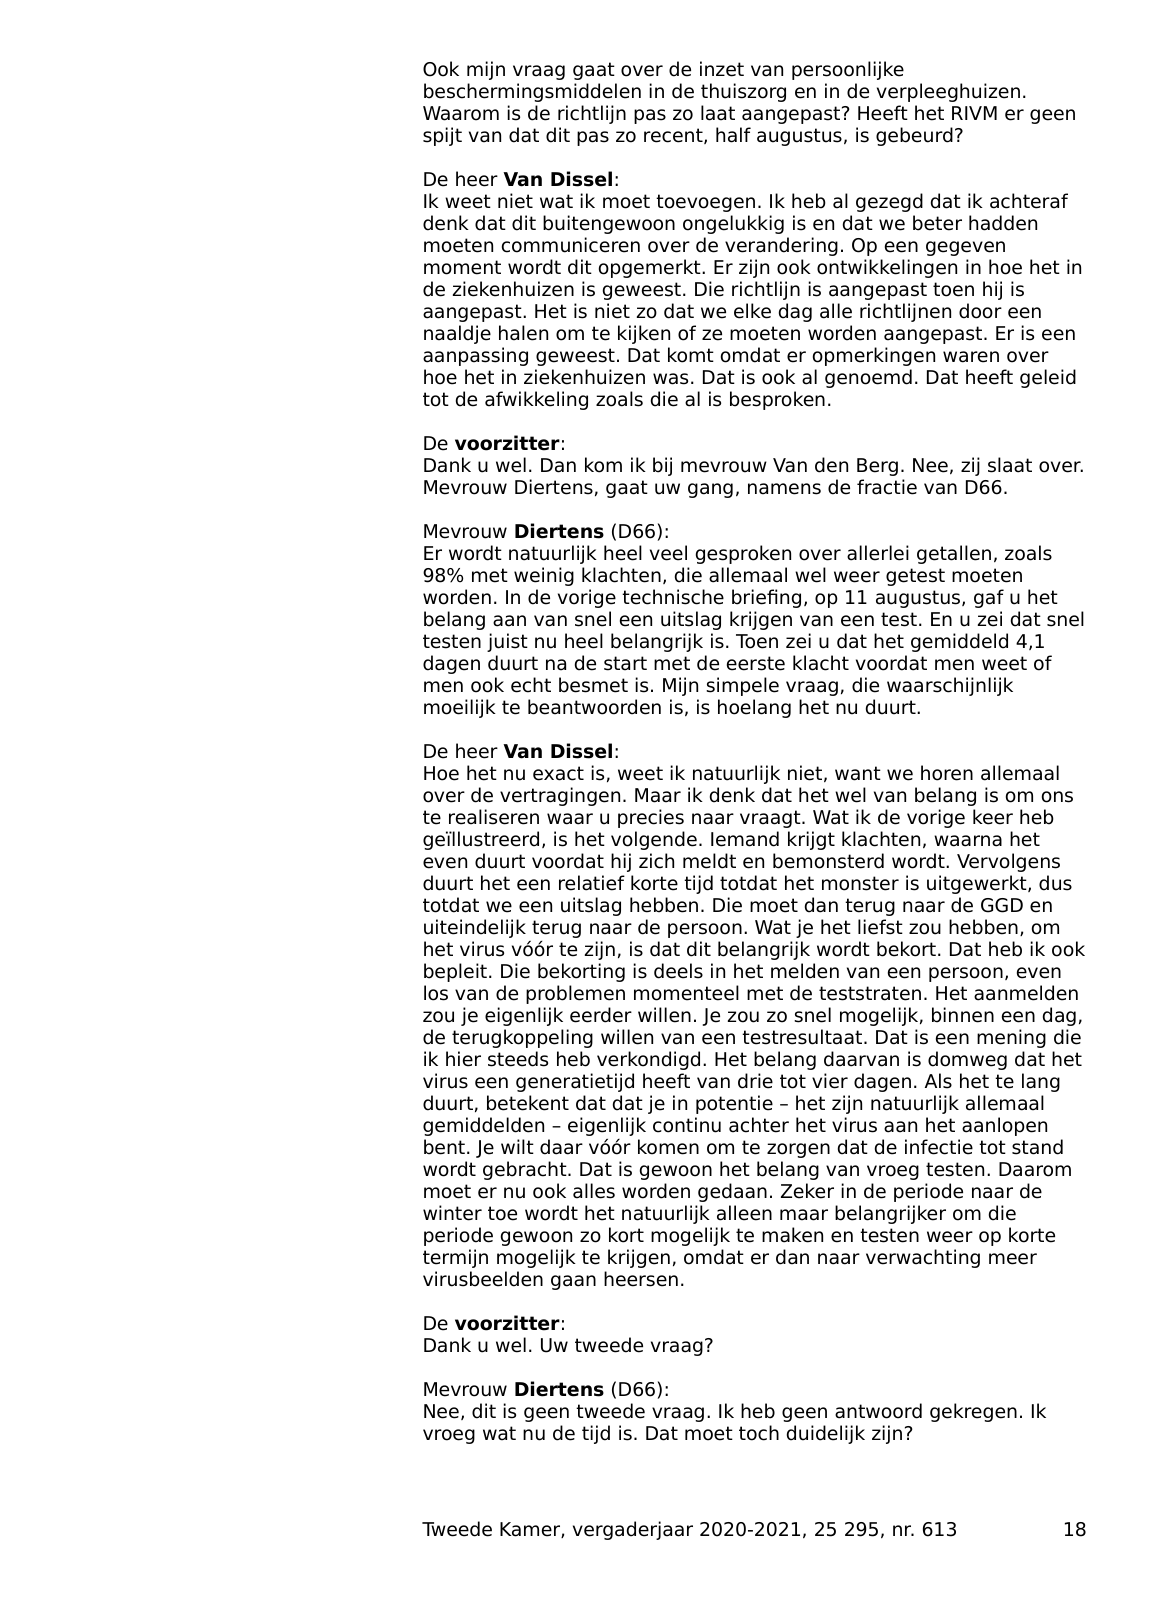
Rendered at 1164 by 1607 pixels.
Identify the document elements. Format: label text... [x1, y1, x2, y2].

text Dank u wel. Dan kom ik bij mevrouw Van den Berg. Nee, zij slaat over. Mevrouw Diertens, gaat uw gang, namens de fractie van D66. [422, 455, 1087, 499]
text De heer Van Dissel: [422, 169, 1087, 191]
text Nee, dit is geen tweede vraag. Ik heb geen antwoord gekregen. Ik vroeg wat nu de tijd is. Dat moet toch duidelijk zijn? [422, 1401, 1087, 1445]
text Ook mijn vraag gaat over de inzet van persoonlijke beschermingsmiddelen in de thuiszorg en in de verpleeghuizen. Waarom is de richtlijn pas zo laat aangepast? Heeft het RIVM er geen spijt van dat dit pas zo recent, half augustus, is gebeurd? [422, 59, 1087, 147]
text De voorzitter: [422, 1313, 1087, 1335]
text De heer Van Dissel: [422, 741, 1087, 763]
text Ik weet niet wat ik moet toevoegen. Ik heb al gezegd dat ik achteraf denk dat dit buitengewoon ongelukkig is en dat we beter hadden moeten communiceren over de verandering. Op een gegeven moment wordt dit opgemerkt. Er zijn ook ontwikkelingen in hoe het in de ziekenhuizen is geweest. Die richtlijn is aangepast toen hij is aangepast. Het is niet zo dat we elke dag alle richtlijnen door een naaldje halen om te kijken of ze moeten worden aangepast. Er is een aanpassing geweest. Dat komt omdat er opmerkingen waren over hoe het in ziekenhuizen was. Dat is ook al genoemd. Dat heeft geleid tot de afwikkeling zoals die al is besproken. [422, 191, 1087, 411]
text Mevrouw Diertens (D66): [422, 1379, 1087, 1401]
text De voorzitter: [422, 433, 1087, 455]
text Dank u wel. Uw tweede vraag? [422, 1335, 1087, 1357]
text Mevrouw Diertens (D66): [422, 521, 1087, 543]
text Hoe het nu exact is, weet ik natuurlijk niet, want we horen allemaal over de vertragingen. Maar ik denk dat het wel van belang is om ons te realiseren waar u precies naar vraagt. Wat ik de vorige keer heb geïllustreerd, is het volgende. Iemand krijgt klachten, waarna het even duurt voordat hij zich meldt en bemonsterd wordt. Vervolgens duurt het een relatief korte tijd totdat het monster is uitgewerkt, dus totdat we een uitslag hebben. Die moet dan terug naar de GGD en uiteindelijk terug naar de persoon. Wat je het liefst zou hebben, om het virus vóór te zijn, is dat dit belangrijk wordt bekort. Dat heb ik ook bepleit. Die bekorting is deels in het melden van een persoon, even los van de problemen momenteel met de teststraten. Het aanmelden zou je eigenlijk eerder willen. Je zou zo snel mogelijk, binnen een dag, de terugkoppeling willen van een testresultaat. Dat is een mening die ik hier steeds heb verkondigd. Het belang daarvan is domweg dat het virus een generatietijd heeft van drie tot vier dagen. Als het te lang duurt, betekent dat dat je in potentie – het zijn natuurlijk allemaal gemiddelden – eigenlijk continu achter het virus aan het aanlopen bent. Je wilt daar vóór komen om te zorgen dat de infectie tot stand wordt gebracht. Dat is gewoon het belang van vroeg testen. Daarom moet er nu ook alles worden gedaan. Zeker in de periode naar de winter toe wordt het natuurlijk alleen maar belangrijker om die periode gewoon zo kort mogelijk te maken en testen weer op korte termijn mogelijk te krijgen, omdat er dan naar verwachting meer virusbeelden gaan heersen. [422, 763, 1087, 1291]
text Er wordt natuurlijk heel veel gesproken over allerlei getallen, zoals 98% met weinig klachten, die allemaal wel weer getest moeten worden. In de vorige technische briefing, op 11 augustus, gaf u het belang aan van snel een uitslag krijgen van een test. En u zei dat snel testen juist nu heel belangrijk is. Toen zei u dat het gemiddeld 4,1 dagen duurt na de start met de eerste klacht voordat men weet of men ook echt besmet is. Mijn simpele vraag, die waarschijnlijk moeilijk te beantwoorden is, is hoelang het nu duurt. [422, 543, 1087, 719]
